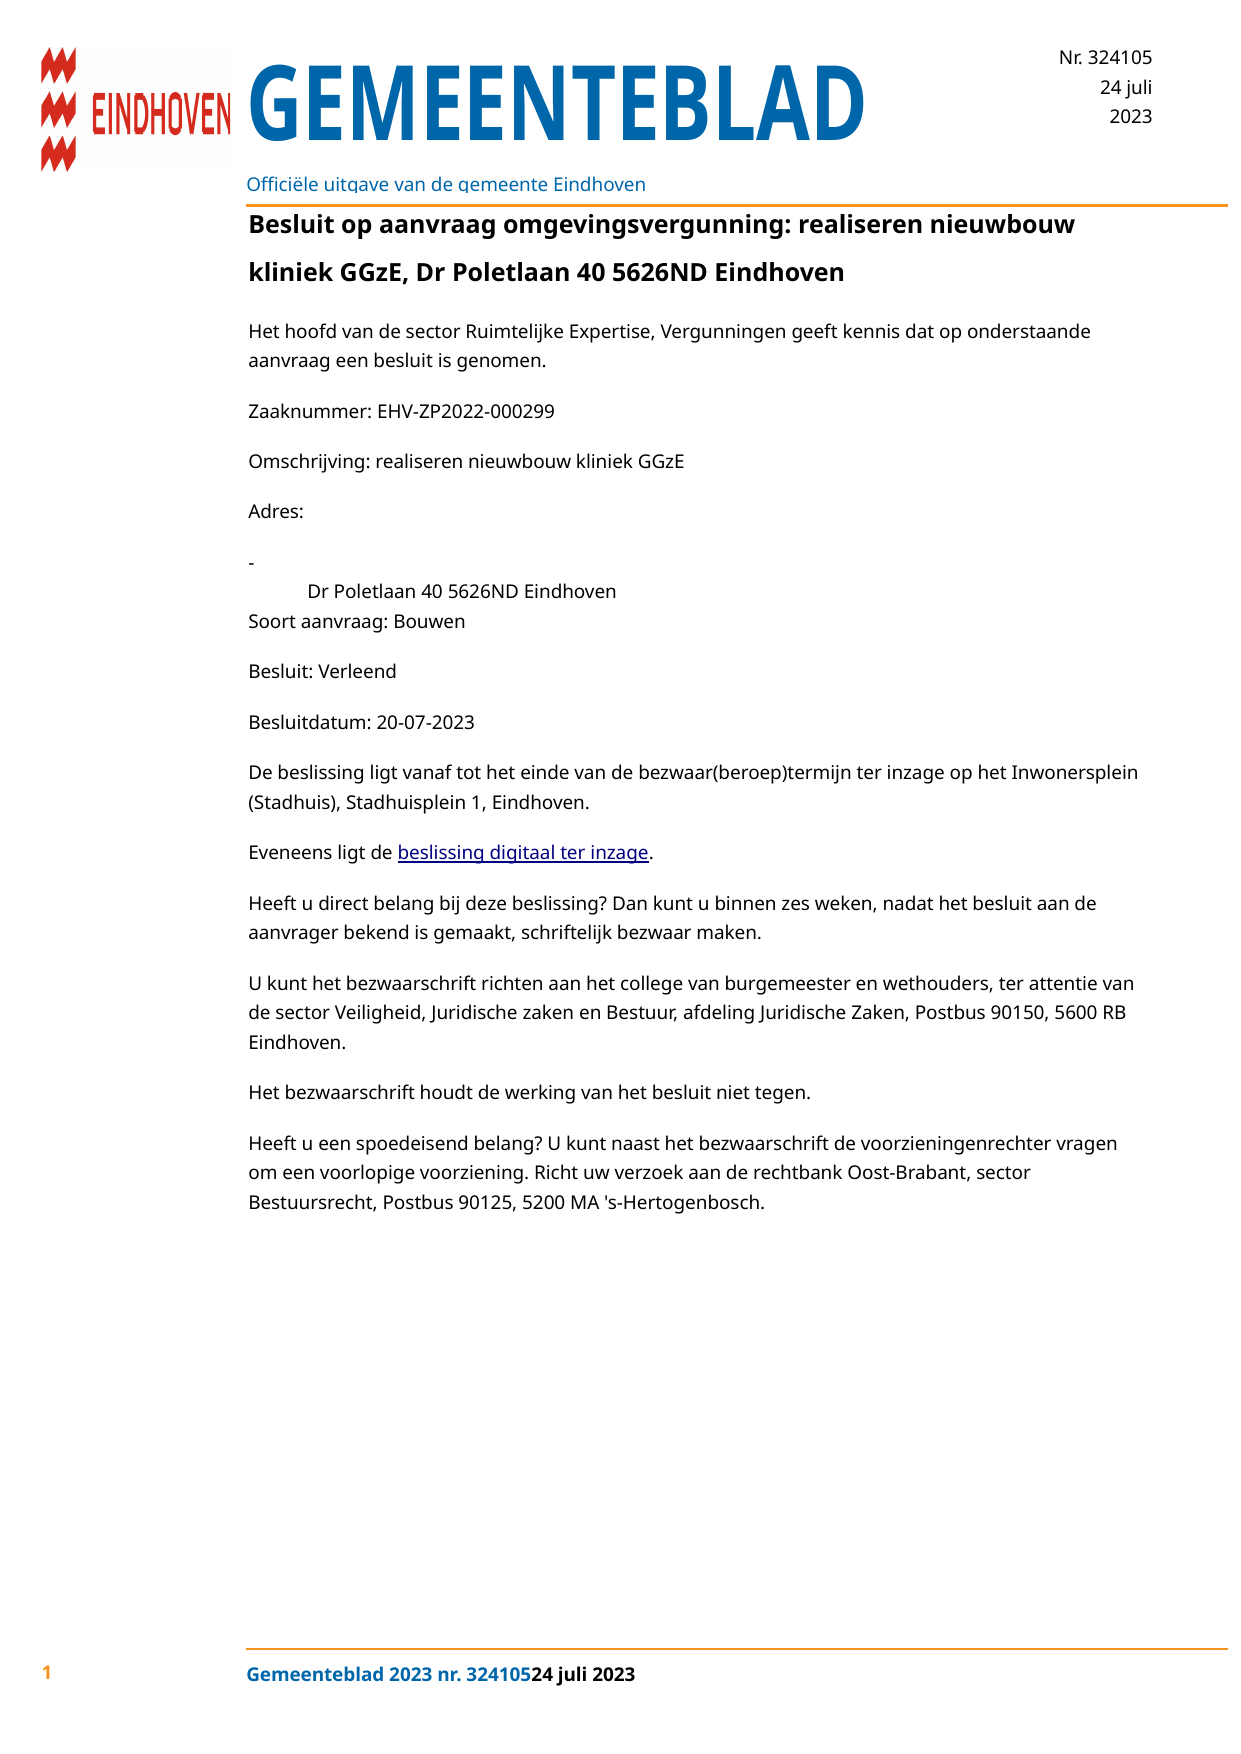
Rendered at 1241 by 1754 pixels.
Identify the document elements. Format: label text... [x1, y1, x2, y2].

text Besluit op aanvraag omgevingsvergunning: realiseren nieuwbouw kliniek GGzE, Dr Poletlaan 40 5626ND Eindhoven [248, 207, 1152, 288]
text De beslissing ligt vanaf tot het einde van de bezwaar(beroep)termijn ter inzage op het Inwonersplein (Stadhuis), Stadhuisplein 1, Eindhoven. [248, 759, 1152, 815]
text U kunt het bezwaarschrift richten aan het college van burgemeester en wethouders, ter attentie van de sector Veiligheid, Juridische zaken en Bestuur, afdeling Juridische Zaken, Postbus 90150, 5600 RB Eindhoven. [248, 970, 1152, 1055]
text Heeft u direct belang bij deze beslissing? Dan kunt u binnen zes weken, nadat het besluit aan de aanvrager bekend is gemaakt, schriftelijk bezwaar maken. [248, 890, 1152, 945]
text Besluitdatum: 20-07-2023 [248, 709, 1152, 735]
picture [41, 47, 231, 172]
text Eveneens ligt de beslissing digitaal ter inzage. [248, 839, 1152, 865]
text Omschrijving: realiseren nieuwbouw kliniek GGzE [248, 448, 1152, 474]
text Zaaknummer: EHV-ZP2022-000299 [248, 398, 1152, 424]
list Dr Poletlaan 40 5626ND Eindhoven [248, 579, 1152, 604]
text Besluit: Verleend [248, 659, 1152, 684]
text Het hoofd van de sector Ruimtelijke Expertise, Vergunningen geeft kennis dat op onderstaande aanvraag een besluit is genomen. [248, 318, 1152, 373]
text Heeft u een spoedeisend belang? U kunt naast het bezwaarschrift de voorzieningenrechter vragen om een voorlopige voorziening. Richt uw verzoek aan de rechtbank Oost-Brabant, sector Bestuursrecht, Postbus 90125, 5200 MA 's-Hertogenbosch. [248, 1130, 1152, 1215]
text Het bezwaarschrift houdt de werking van het besluit niet tegen. [248, 1079, 1152, 1105]
text Soort aanvraag: Bouwen [248, 608, 1152, 634]
text Adres: [248, 499, 1152, 524]
